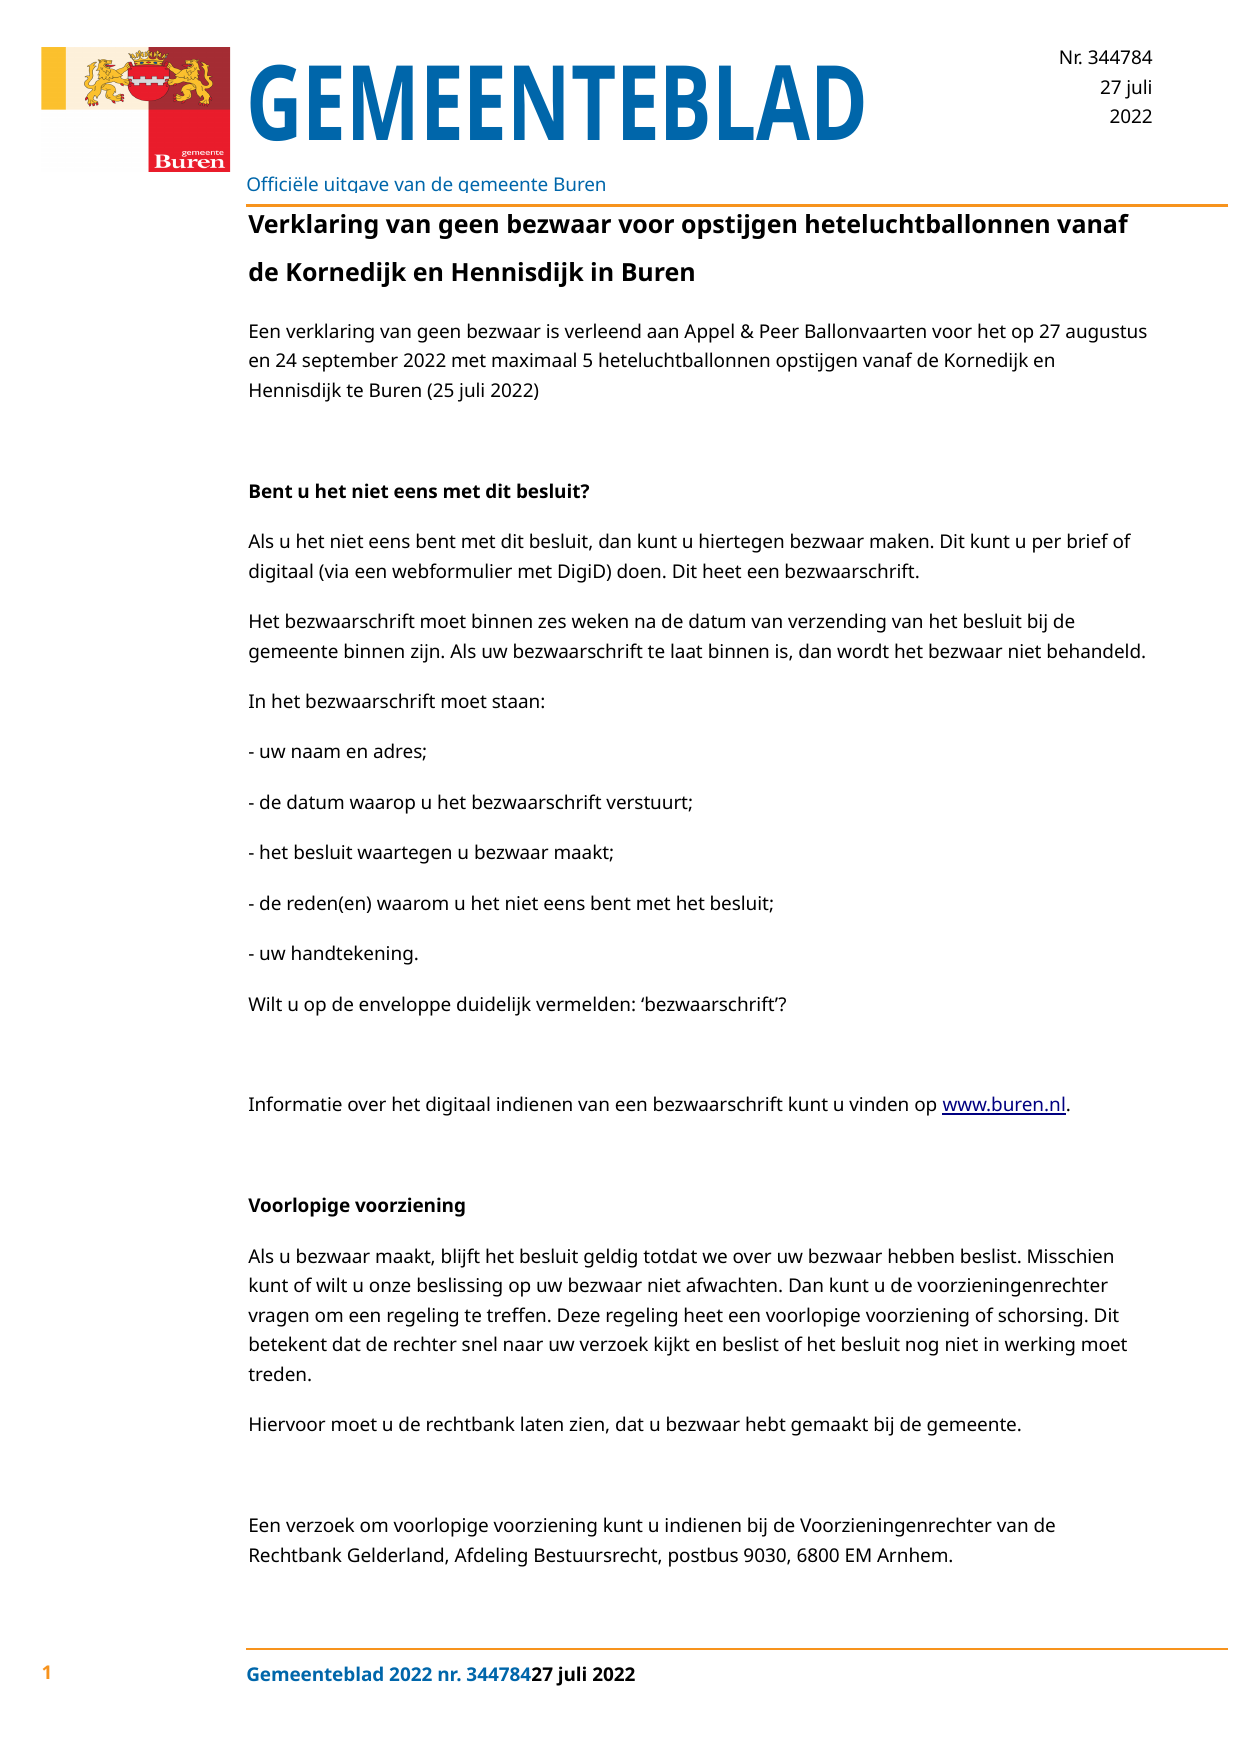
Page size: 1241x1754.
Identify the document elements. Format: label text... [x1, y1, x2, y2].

text - de reden(en) waarom u het niet eens bent met het besluit; [248, 890, 1152, 916]
text Voorlopige voorziening [248, 1192, 1152, 1218]
text - het besluit waartegen u bezwaar maakt; [248, 839, 1152, 865]
text Als u bezwaar maakt, blijft het besluit geldig totdat we over uw bezwaar hebben beslist. Misschien kunt of wilt u onze beslissing op uw bezwaar niet afwachten. Dan kunt u de voorzieningenrechter vragen om een regeling te treffen. Deze regeling heet een voorlopige voorziening of schorsing. Dit betekent dat de rechter snel naar uw verzoek kijkt en beslist of het besluit nog niet in werking moet treden. [248, 1243, 1152, 1387]
text Bent u het niet eens met dit besluit? [248, 478, 1152, 504]
text Een verzoek om voorlopige voorziening kunt u indienen bij de Voorzieningenrechter van de Rechtbank Gelderland, Afdeling Bestuursrecht, postbus 9030, 6800 EM Arnhem. [248, 1512, 1152, 1568]
text Als u het niet eens bent met dit besluit, dan kunt u hiertegen bezwaar maken. Dit kunt u per brief of digitaal (via een webformulier met DigiD) doen. Dit heet een bezwaarschrift. [248, 528, 1152, 584]
text Hiervoor moet u de rechtbank laten zien, dat u bezwaar hebt gemaakt bij de gemeente. [248, 1412, 1152, 1437]
text Een verklaring van geen bezwaar is verleend aan Appel & Peer Ballonvaarten voor het op 27 augustus en 24 september 2022 met maximaal 5 heteluchtballonnen opstijgen vanaf de Kornedijk en Hennisdijk te Buren (25 juli 2022) [248, 318, 1152, 403]
picture [41, 47, 231, 172]
text Wilt u op de enveloppe duidelijk vermelden: ‘bezwaarschrift’? [248, 991, 1152, 1017]
text - uw handtekening. [248, 940, 1152, 966]
text Informatie over het digitaal indienen van een bezwaarschrift kunt u vinden op www.buren.nl. [248, 1092, 1152, 1117]
text In het bezwaarschrift moet staan: [248, 688, 1152, 714]
text - uw naam en adres; [248, 739, 1152, 764]
text Het bezwaarschrift moet binnen zes weken na de datum van verzending van het besluit bij de gemeente binnen zijn. Als uw bezwaarschrift te laat binnen is, dan wordt het bezwaar niet behandeld. [248, 608, 1152, 664]
text - de datum waarop u het bezwaarschrift verstuurt; [248, 789, 1152, 815]
text Verklaring van geen bezwaar voor opstijgen heteluchtballonnen vanaf de Kornedijk en Hennisdijk in Buren [248, 207, 1152, 288]
